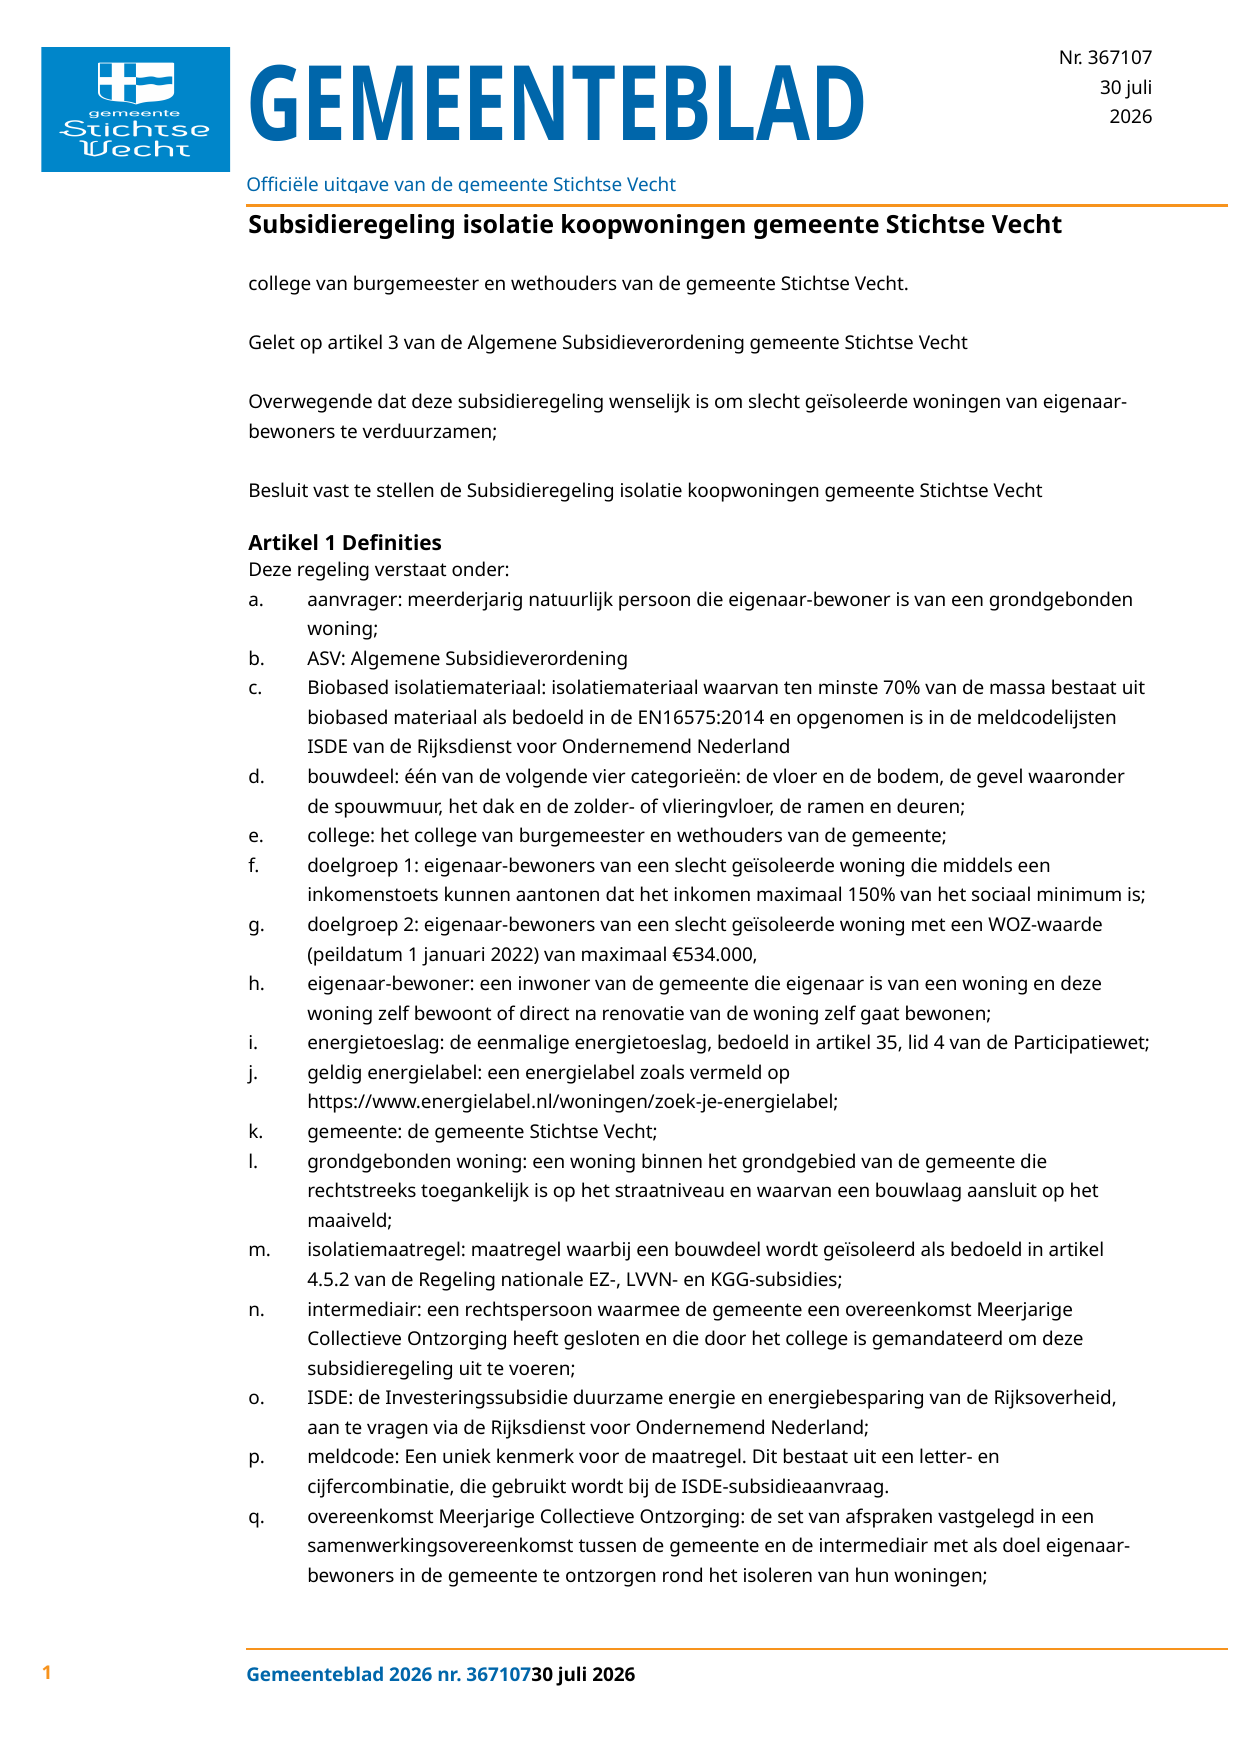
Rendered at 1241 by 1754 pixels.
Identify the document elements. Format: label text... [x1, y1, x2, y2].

picture [99, 63, 135, 101]
text Deze regeling verstaat onder: [248, 556, 1152, 582]
list ASV: Algemene Subsidieverordening [248, 645, 1152, 671]
list doelgroep 1: eigenaar-bewoners van een slecht geïsoleerde woning die middels een inkomenstoets kunnen aantonen dat het inkomen maximaal 150% van het sociaal minimum is; [248, 852, 1152, 907]
list gemeente: de gemeente Stichtse Vecht; [248, 1118, 1152, 1144]
list meldcode: Een uniek kenmerk voor de maatregel. Dit bestaat uit een letter- en cijfercombinatie, die gebruikt wordt bij de ISDE-subsidieaanvraag. [248, 1444, 1152, 1499]
list Biobased isolatiemateriaal: isolatiemateriaal waarvan ten minste 70% van de massa bestaat uit biobased materiaal als bedoeld in de EN16575:2014 en opgenomen is in de meldcodelijsten ISDE van de Rijksdienst voor Ondernemend Nederland [248, 674, 1152, 759]
text college van burgemeester en wethouders van de gemeente Stichtse Vecht. [248, 270, 1152, 296]
list college: het college van burgemeester en wethouders van de gemeente; [248, 822, 1152, 848]
text Artikel 1 Definities [248, 528, 1152, 556]
list intermediair: een rechtspersoon waarmee de gemeente een overeenkomst Meerjarige Collectieve Ontzorging heeft gesloten en die door het college is gemandateerd om deze subsidieregeling uit te voeren; [248, 1296, 1152, 1381]
list eigenaar-bewoner: een inwoner van de gemeente die eigenaar is van een woning en deze woning zelf bewoont of direct na renovatie van de woning zelf gaat bewonen; [248, 970, 1152, 1026]
list grondgebonden woning: een woning binnen het grondgebied van de gemeente die rechtstreeks toegankelijk is op het straatniveau en waarvan een bouwlaag aansluit op het maaiveld; [248, 1148, 1152, 1233]
list energietoeslag: de eenmalige energietoeslag, bedoeld in artikel 35, lid 4 van de Participatiewet; [248, 1029, 1152, 1055]
list doelgroep 2: eigenaar-bewoners van een slecht geïsoleerde woning met een WOZ-waarde (peildatum 1 januari 2022) van maximaal €534.000, [248, 911, 1152, 967]
list geldig energielabel: een energielabel zoals vermeld op https://www.energielabel.nl/woningen/zoek-je-energielabel; [248, 1059, 1152, 1114]
text Subsidieregeling isolatie koopwoningen gemeente Stichtse Vecht [248, 207, 1152, 241]
list ISDE: de Investeringssubsidie duurzame energie en energiebesparing van de Rijksoverheid, aan te vragen via de Rijksdienst voor Ondernemend Nederland; [248, 1384, 1152, 1440]
list aanvrager: meerderjarig natuurlijk persoon die eigenaar-bewoner is van een grondgebonden woning; [248, 586, 1152, 641]
picture [137, 63, 174, 103]
text Gelet op artikel 3 van de Algemene Subsidieverordening gemeente Stichtse Vecht [248, 329, 1152, 355]
text Besluit vast te stellen de Subsidieregeling isolatie koopwoningen gemeente Stichtse Vecht [248, 477, 1152, 503]
list bouwdeel: één van de volgende vier categorieën: de vloer en de bodem, de gevel waaronder de spouwmuur, het dak en de zolder- of vlieringvloer, de ramen en deuren; [248, 763, 1152, 819]
list isolatiemaatregel: maatregel waarbij een bouwdeel wordt geïsoleerd als bedoeld in artikel 4.5.2 van de Regeling nationale EZ-, LVVN- en KGG-subsidies; [248, 1237, 1152, 1292]
text Overwegende dat deze subsidieregeling wenselijk is om slecht geïsoleerde woningen van eigenaar-bewoners te verduurzamen; [248, 389, 1152, 444]
list overeenkomst Meerjarige Collectieve Ontzorging: de set van afspraken vastgelegd in een samenwerkingsovereenkomst tussen de gemeente en de intermediair met als doel eigenaar-bewoners in de gemeente te ontzorgen rond het isoleren van hun woningen; [248, 1503, 1152, 1588]
